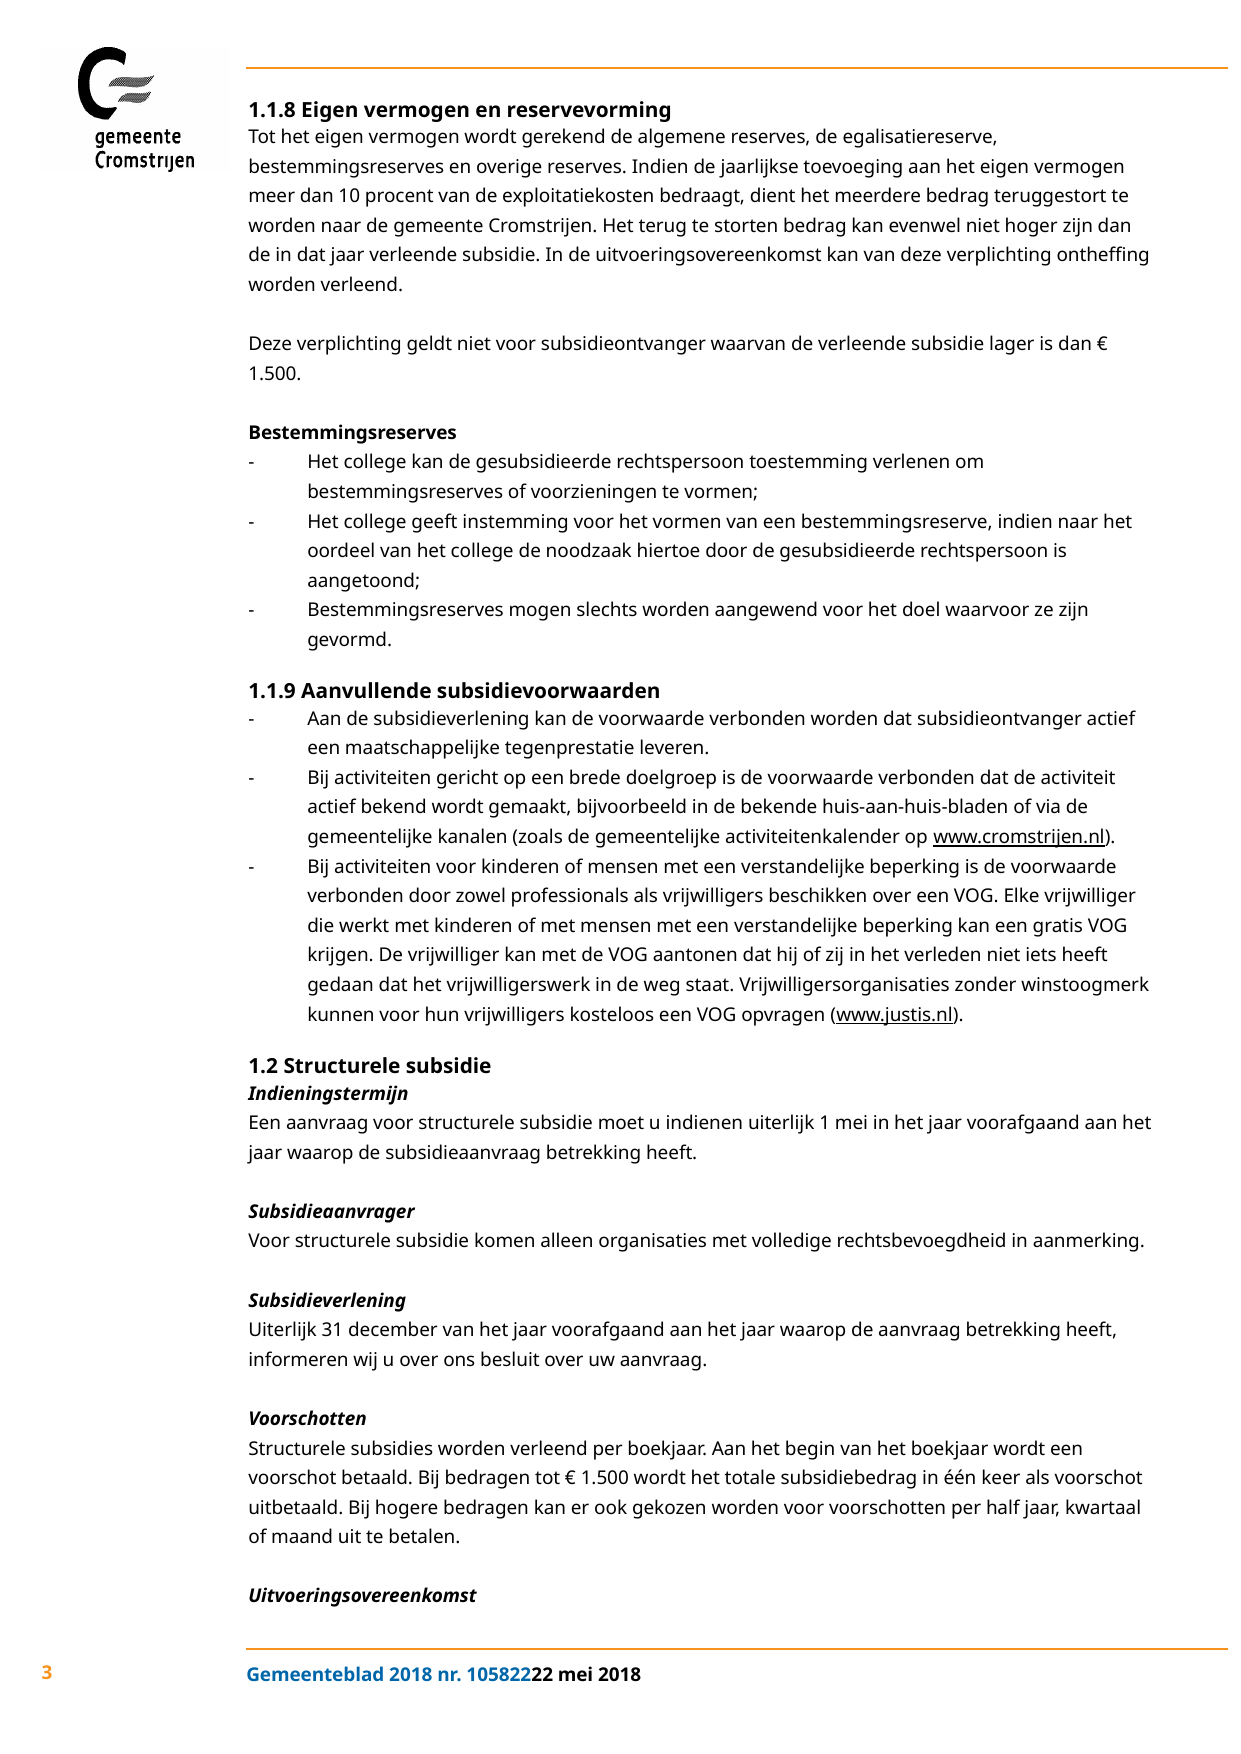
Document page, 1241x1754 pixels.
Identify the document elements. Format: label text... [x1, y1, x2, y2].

text Bestemmingsreserves [248, 419, 1152, 445]
list Bestemmingsreserves mogen slechts worden aangewend voor het doel waarvoor ze zijn gevormd. [248, 597, 1152, 652]
text Een aanvraag voor structurele subsidie moet u indienen uiterlijk 1 mei in het jaar voorafgaand aan het jaar waarop de subsidieaanvraag betrekking heeft. [248, 1109, 1152, 1164]
list Bij activiteiten voor kinderen of mensen met een verstandelijke beperking is de voorwaarde verbonden door zowel professionals als vrijwilligers beschikken over een VOG. Elke vrijwilliger die werkt met kinderen of met mensen met een verstandelijke beperking kan een gratis VOG krijgen. De vrijwilliger kan met de VOG aantonen dat hij of zij in het verleden niet iets heeft gedaan dat het vrijwilligerswerk in de weg staat. Vrijwilligersorganisaties zonder winstoogmerk kunnen voor hun vrijwilligers kosteloos een VOG opvragen (www.justis.nl). [248, 853, 1152, 1027]
text Subsidieverlening [248, 1287, 1152, 1312]
list Aan de subsidieverlening kan de voorwaarde verbonden worden dat subsidieontvanger actief een maatschappelijke tegenprestatie leveren. [248, 705, 1152, 760]
list Het college geeft instemming voor het vormen van een bestemmingsreserve, indien naar het oordeel van het college de noodzaak hiertoe door de gesubsidieerde rechtspersoon is aangetoond; [248, 508, 1152, 593]
text Deze verplichting geldt niet voor subsidieontvanger waarvan de verleende subsidie lager is dan € 1.500. [248, 330, 1152, 386]
text Tot het eigen vermogen wordt gerekend de algemene reserves, de egalisatiereserve, bestemmingsreserves en overige reserves. Indien de jaarlijkse toevoeging aan het eigen vermogen meer dan 10 procent van de exploitatiekosten bedraagt, dient het meerdere bedrag teruggestort te worden naar de gemeente Cromstrijen. Het terug te storten bedrag kan evenwel niet hoger zijn dan de in dat jaar verleende subsidie. In de uitvoeringsovereenkomst kan van deze verplichting ontheffing worden verleend. [248, 123, 1152, 297]
text 1.1.8 Eigen vermogen en reservevorming [248, 95, 1152, 123]
list Bij activiteiten gericht op een brede doelgroep is de voorwaarde verbonden dat de activiteit actief bekend wordt gemaakt, bijvoorbeeld in de bekende huis-aan-huis-bladen of via de gemeentelijke kanalen (zoals de gemeentelijke activiteitenkalender op www.cromstrijen.nl). [248, 764, 1152, 849]
text Uitvoeringsovereenkomst [248, 1583, 1152, 1608]
text Voor structurele subsidie komen alleen organisaties met volledige rechtsbevoegdheid in aanmerking. [248, 1228, 1152, 1253]
text Voorschotten [248, 1405, 1152, 1431]
text 1.2 Structurele subsidie [248, 1051, 1152, 1080]
text Structurele subsidies worden verleend per boekjaar. Aan het begin van het boekjaar wordt een voorschot betaald. Bij bedragen tot € 1.500 wordt het totale subsidiebedrag in één keer als voorschot uitbetaald. Bij hogere bedragen kan er ook gekozen worden voor voorschotten per half jaar, kwartaal of maand uit te betalen. [248, 1435, 1152, 1549]
text Indieningstermijn [248, 1080, 1152, 1105]
text Uiterlijk 31 december van het jaar voorafgaand aan het jaar waarop de aanvraag betrekking heeft, informeren wij u over ons besluit over uw aanvraag. [248, 1316, 1152, 1372]
text Subsidieaanvrager [248, 1198, 1152, 1224]
list Het college kan de gesubsidieerde rechtspersoon toestemming verlenen om bestemmingsreserves of voorzieningen te vormen; [248, 449, 1152, 504]
picture [41, 47, 231, 172]
text 1.1.9 Aanvullende subsidievoorwaarden [248, 677, 1152, 705]
